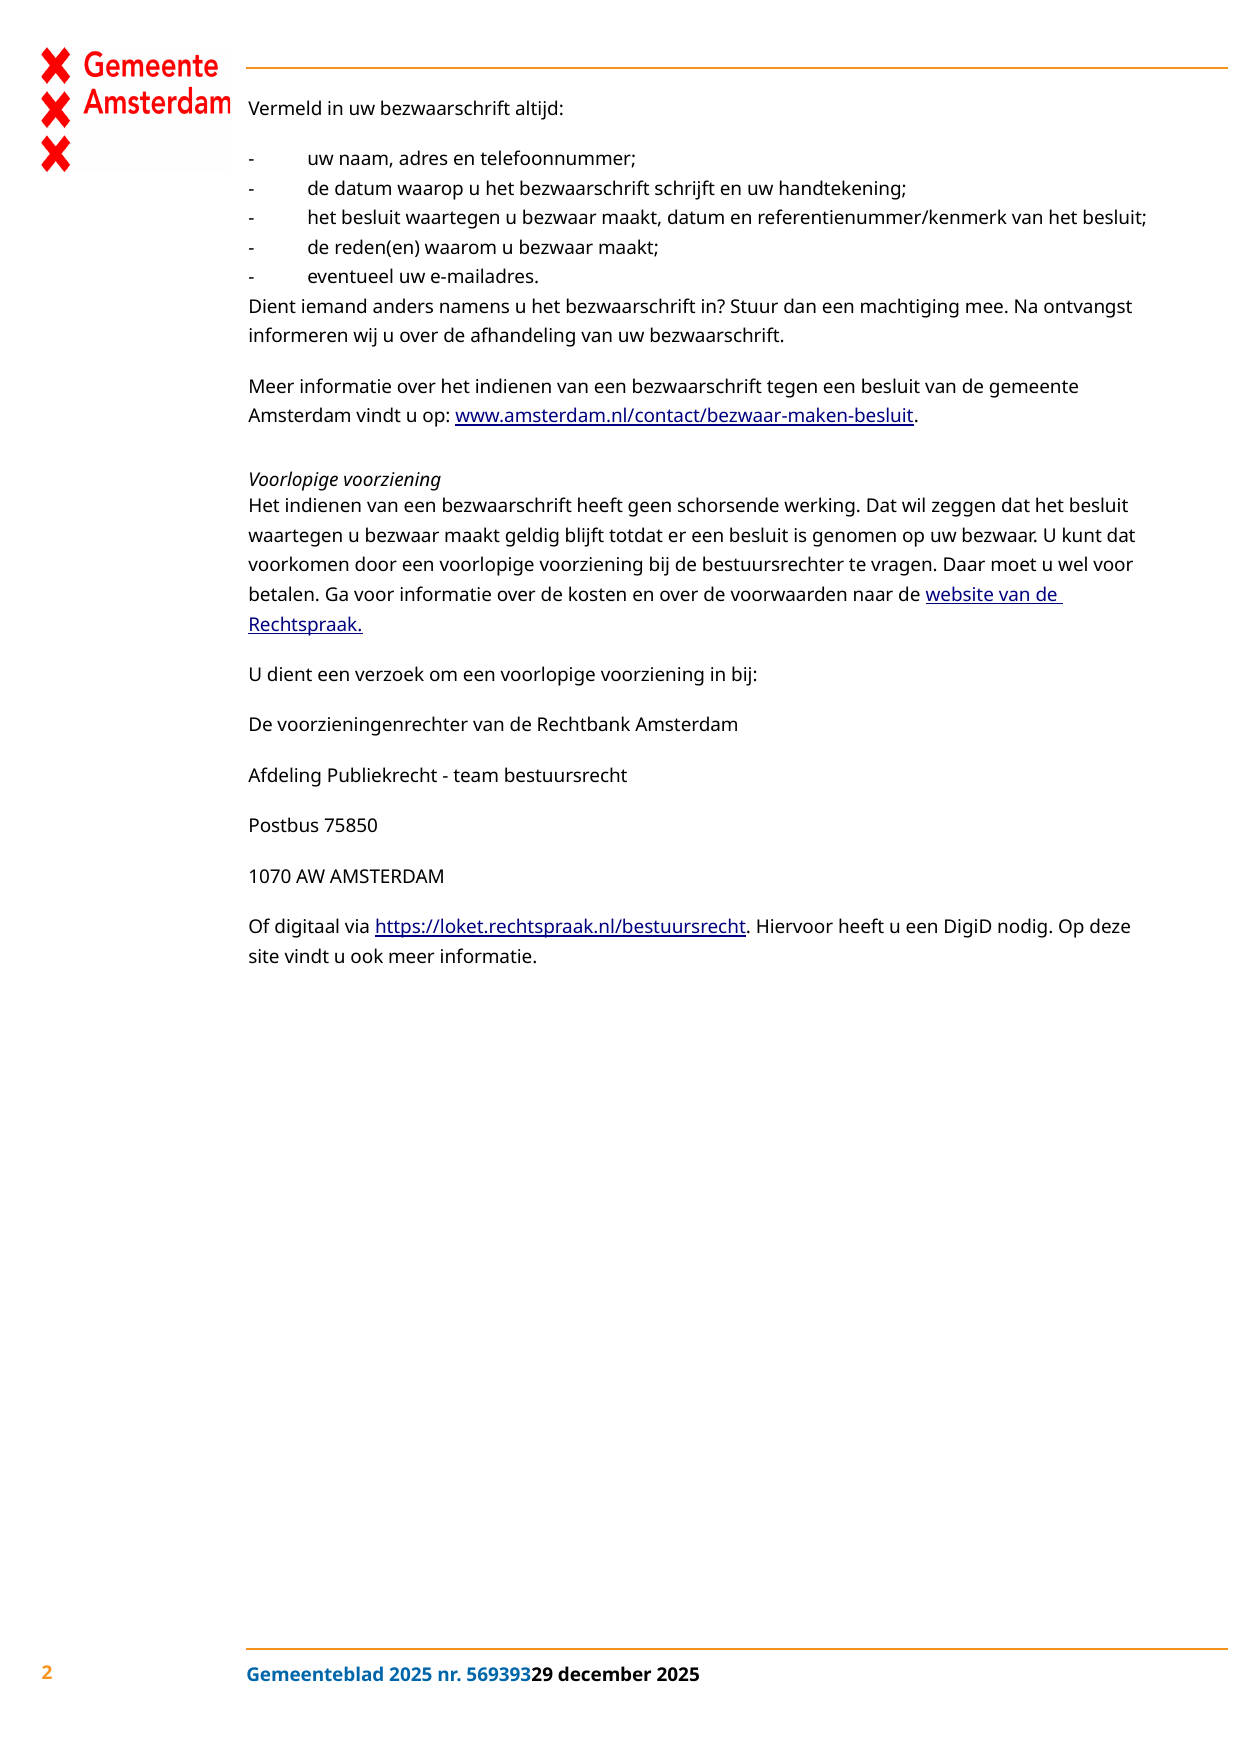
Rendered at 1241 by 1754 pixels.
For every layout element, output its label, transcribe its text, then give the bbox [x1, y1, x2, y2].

text 1070 AW AMSTERDAM [248, 863, 1152, 888]
text Vermeld in uw bezwaarschrift altijd: [248, 95, 1152, 121]
text Afdeling Publiekrecht - team bestuursrecht [248, 762, 1152, 788]
picture [41, 47, 231, 172]
text U dient een verzoek om een voorlopige voorziening in bij: [248, 661, 1152, 687]
list de datum waarop u het bezwaarschrift schrijft en uw handtekening; [248, 175, 1152, 201]
text Voorlopige voorziening [248, 467, 1152, 492]
list uw naam, adres en telefoonnummer; [248, 145, 1152, 171]
text Het indienen van een bezwaarschrift heeft geen schorsende werking. Dat wil zeggen dat het besluit waartegen u bezwaar maakt geldig blijft totdat er een besluit is genomen op uw bezwaar. U kunt dat voorkomen door een voorlopige voorziening bij de bestuursrechter te vragen. Daar moet u wel voor betalen. Ga voor informatie over de kosten en over de voorwaarden naar de website van de Rechtspraak. [248, 492, 1152, 636]
list het besluit waartegen u bezwaar maakt, datum en referentienummer/kenmerk van het besluit; [248, 204, 1152, 230]
text Postbus 75850 [248, 812, 1152, 838]
text Meer informatie over het indienen van een bezwaarschrift tegen een besluit van de gemeente Amsterdam vindt u op: www.amsterdam.nl/contact/bezwaar-maken-besluit. [248, 373, 1152, 428]
text Of digitaal via https://loket.rechtspraak.nl/bestuursrecht. Hiervoor heeft u een DigiD nodig. Op deze site vindt u ook meer informatie. [248, 913, 1152, 968]
list eventueel uw e-mailadres. [248, 263, 1152, 289]
text De voorzieningenrechter van de Rechtbank Amsterdam [248, 712, 1152, 737]
list de reden(en) waarom u bezwaar maakt; [248, 234, 1152, 260]
text Dient iemand anders namens u het bezwaarschrift in? Stuur dan een machtiging mee. Na ontvangst informeren wij u over de afhandeling van uw bezwaarschrift. [248, 293, 1152, 348]
